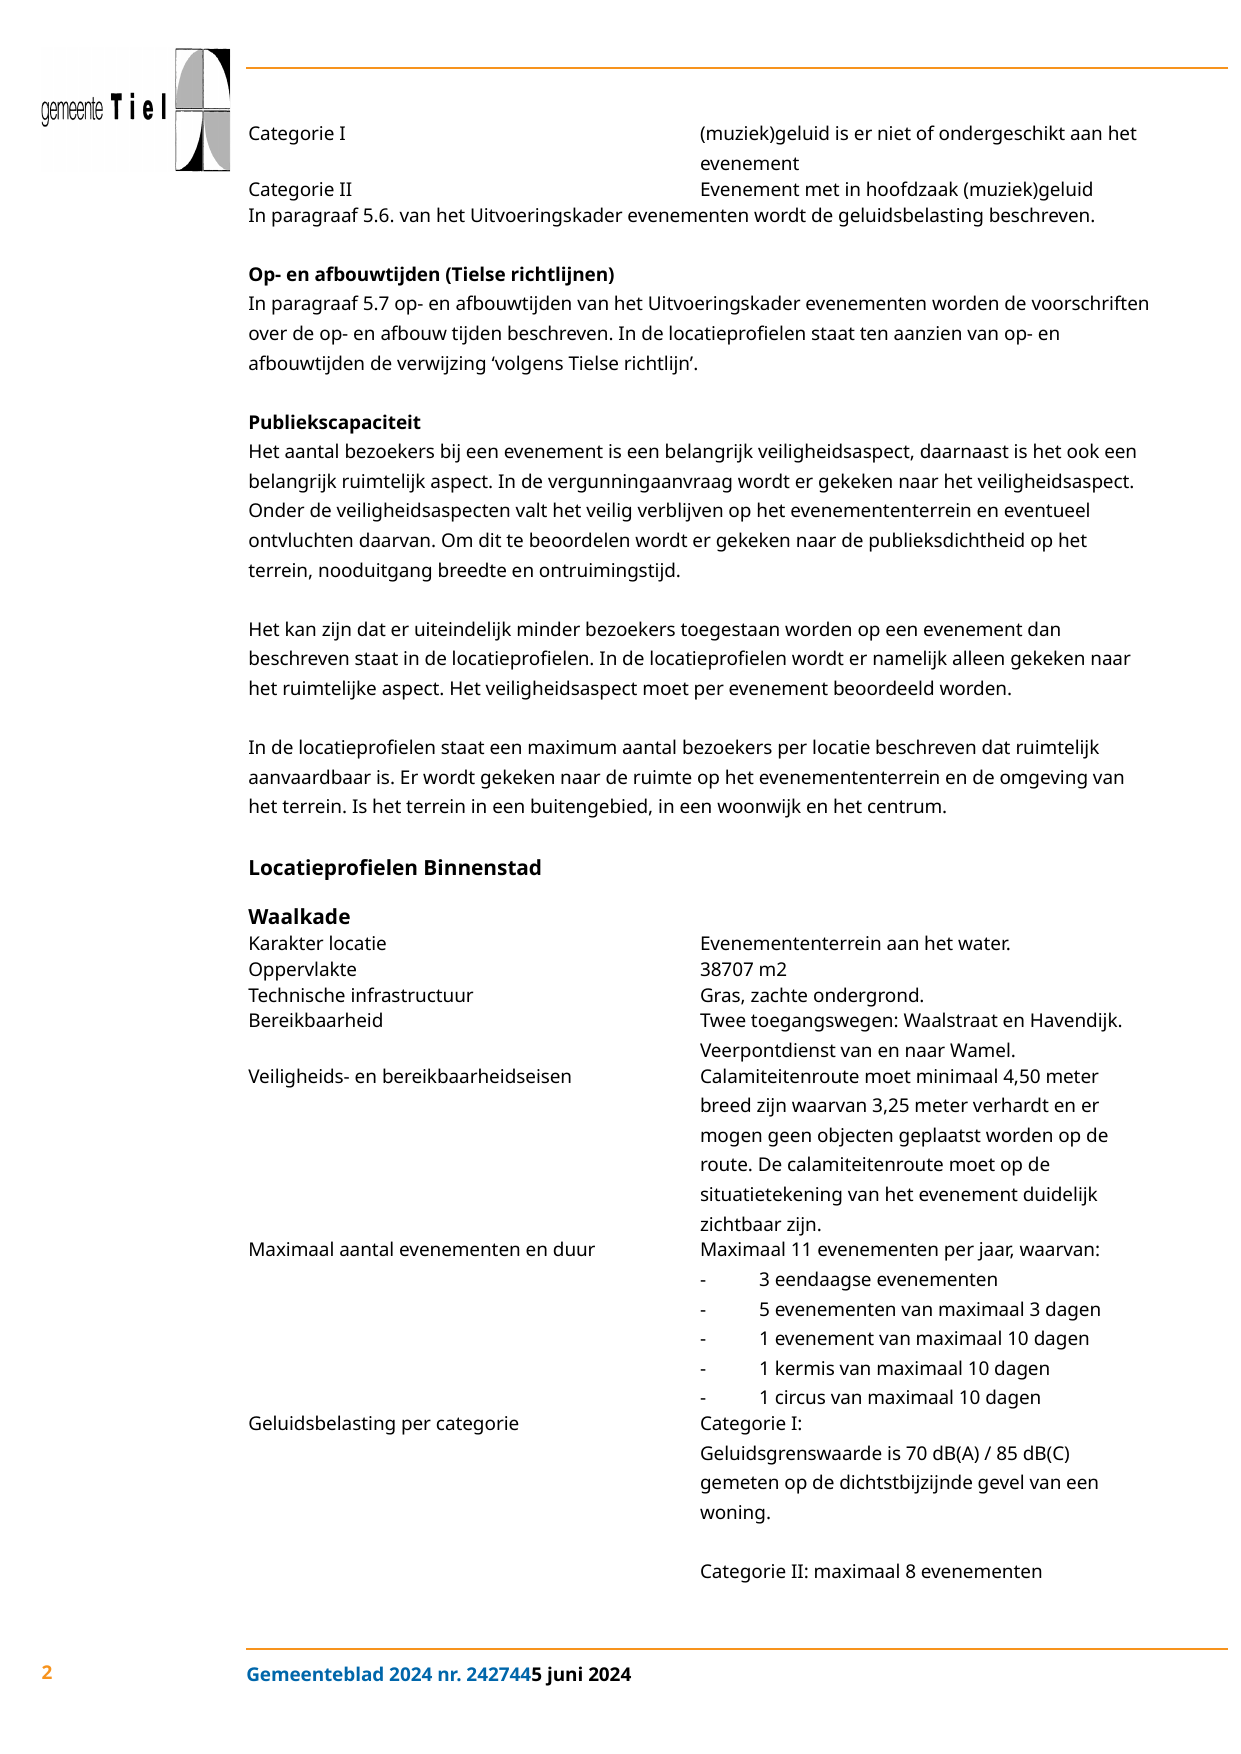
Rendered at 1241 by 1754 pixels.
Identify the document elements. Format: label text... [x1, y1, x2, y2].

table_cell Twee toegangswegen: Waalstraat en Havendijk. Veerpontdienst van en naar Wamel. [700, 1008, 1152, 1063]
table_cell Technische infrastructuur [248, 982, 700, 1008]
text Het kan zijn dat er uiteindelijk minder bezoekers toegestaan worden op een evenement dan beschreven staat in de locatieprofielen. In de locatieprofielen wordt er namelijk alleen gekeken naar het ruimtelijke aspect. Het veiligheidsaspect moet per evenement beoordeeld worden. [248, 616, 1152, 701]
table_cell Calamiteitenroute moet minimaal 4,50 meter breed zijn waarvan 3,25 meter verhardt en er mogen geen objecten geplaatst worden op de route. De calamiteitenroute moet op de situatietekening van het evenement duidelijk zichtbaar zijn. [700, 1063, 1152, 1237]
text In paragraaf 5.7 op- en afbouwtijden van het Uitvoeringskader evenementen worden de voorschriften over de op- en afbouw tijden beschreven. In de locatieprofielen staat ten aanzien van op- en afbouwtijden de verwijzing ‘volgens Tielse richtlijn’. [248, 291, 1152, 375]
table_cell Geluidsbelasting per categorie [248, 1410, 700, 1584]
table_cell Oppervlakte [248, 956, 700, 982]
table_cell Gras, zachte ondergrond. [700, 982, 1152, 1008]
text Locatieprofielen Binnenstad [248, 853, 1152, 881]
table_cell Categorie II [248, 176, 700, 202]
table_cell Maximaal 11 evenementen per jaar, waarvan: 3 eendaagse evenementen 5 evenementen van maximaal 3 dagen 1 evenement van maximaal 10 dagen 1 kermis van maximaal 10 dagen 1 circus van maximaal 10 dagen [700, 1237, 1152, 1410]
table_cell Evenement met in hoofdzaak (muziek)geluid [700, 176, 1152, 202]
picture [41, 47, 231, 172]
text Het aantal bezoekers bij een evenement is een belangrijk veiligheidsaspect, daarnaast is het ook een belangrijk ruimtelijk aspect. In de vergunningaanvraag wordt er gekeken naar het veiligheidsaspect. Onder de veiligheidsaspecten valt het veilig verblijven op het evenemententerrein en eventueel ontvluchten daarvan. Om dit te beoordelen wordt er gekeken naar de publieksdichtheid op het terrein, nooduitgang breedte en ontruimingstijd. [248, 438, 1152, 582]
table_cell Bereikbaarheid [248, 1008, 700, 1063]
table_cell 38707 m2 [700, 956, 1152, 982]
text Waalkade [248, 902, 1152, 930]
table_header Evenemententerrein aan het water. [700, 930, 1152, 956]
table_header (muziek)geluid is er niet of ondergeschikt aan het evenement [700, 121, 1152, 176]
text Op- en afbouwtijden (Tielse richtlijnen) [248, 261, 1152, 287]
table_header Karakter locatie [248, 930, 700, 956]
text In paragraaf 5.6. van het Uitvoeringskader evenementen wordt de geluidsbelasting beschreven. [248, 202, 1152, 227]
table_cell Categorie I: Geluidsgrenswaarde is 70 dB(A) / 85 dB(C) gemeten op de dichtstbijzijnde gevel van een woning. Categorie II: maximaal 8 evenementen [700, 1410, 1152, 1584]
table_cell Veiligheids- en bereikbaarheidseisen [248, 1063, 700, 1237]
table_header Categorie I [248, 121, 700, 176]
table_cell Maximaal aantal evenementen en duur [248, 1237, 700, 1410]
text In de locatieprofielen staat een maximum aantal bezoekers per locatie beschreven dat ruimtelijk aanvaardbaar is. Er wordt gekeken naar de ruimte op het evenemententerrein en de omgeving van het terrein. Is het terrein in een buitengebied, in een woonwijk en het centrum. [248, 734, 1152, 819]
text Publiekscapaciteit [248, 409, 1152, 434]
